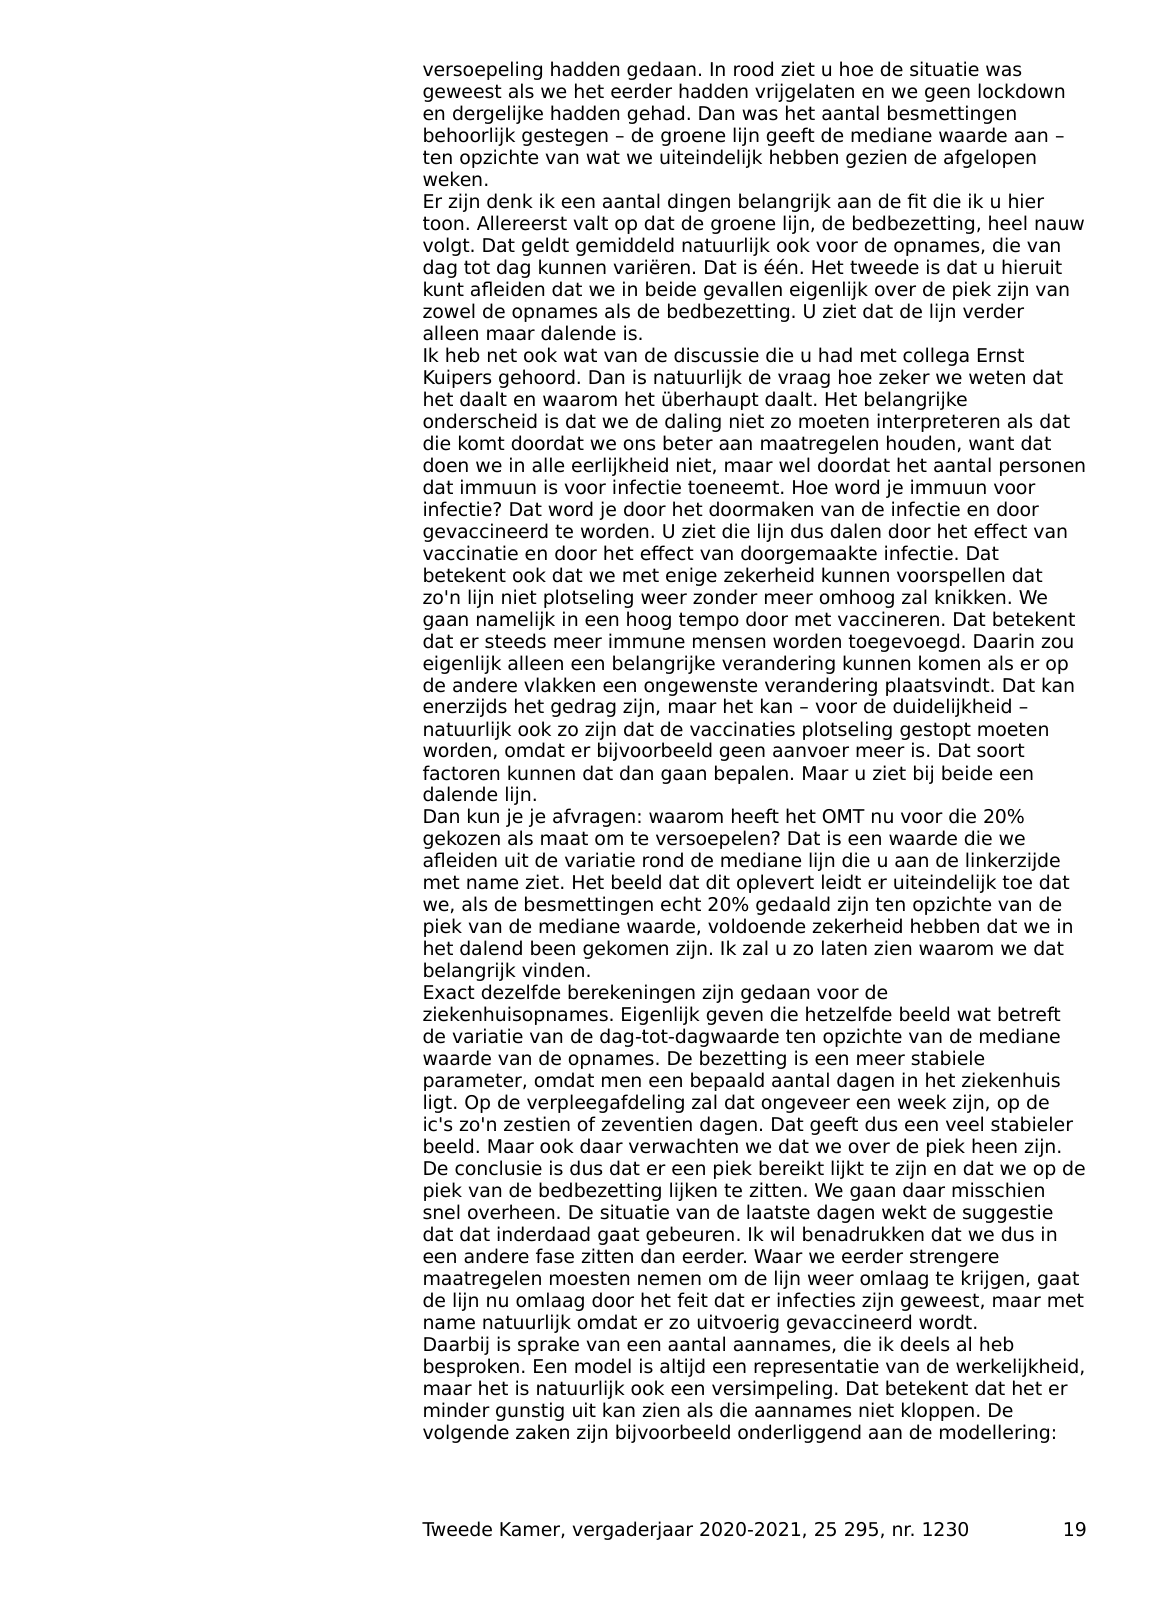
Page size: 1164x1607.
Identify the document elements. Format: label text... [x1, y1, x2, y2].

text Ik heb net ook wat van de discussie die u had met collega Ernst Kuipers gehoord. Dan is natuurlijk de vraag hoe zeker we weten dat het daalt en waarom het überhaupt daalt. Het belangrijke onderscheid is dat we de daling niet zo moeten interpreteren als dat die komt doordat we ons beter aan maatregelen houden, want dat doen we in alle eerlijkheid niet, maar wel doordat het aantal personen dat immuun is voor infectie toeneemt. Hoe word je immuun voor infectie? Dat word je door het doormaken van de infectie en door gevaccineerd te worden. U ziet die lijn dus dalen door het effect van vaccinatie en door het effect van doorgemaakte infectie. Dat betekent ook dat we met enige zekerheid kunnen voorspellen dat zo'n lijn niet plotseling weer zonder meer omhoog zal knikken. We gaan namelijk in een hoog tempo door met vaccineren. Dat betekent dat er steeds meer immune mensen worden toegevoegd. Daarin zou eigenlijk alleen een belangrijke verandering kunnen komen als er op de andere vlakken een ongewenste verandering plaatsvindt. Dat kan enerzijds het gedrag zijn, maar het kan – voor de duidelijkheid – natuurlijk ook zo zijn dat de vaccinaties plotseling gestopt moeten worden, omdat er bijvoorbeeld geen aanvoer meer is. Dat soort factoren kunnen dat dan gaan bepalen. Maar u ziet bij beide een dalende lijn. [422, 345, 1087, 806]
text Exact dezelfde berekeningen zijn gedaan voor de ziekenhuisopnames. Eigenlijk geven die hetzelfde beeld wat betreft de variatie van de dag-tot-dagwaarde ten opzichte van de mediane waarde van de opnames. De bezetting is een meer stabiele parameter, omdat men een bepaald aantal dagen in het ziekenhuis ligt. Op de verpleegafdeling zal dat ongeveer een week zijn, op de ic's zo'n zestien of zeventien dagen. Dat geeft dus een veel stabieler beeld. Maar ook daar verwachten we dat we over de piek heen zijn. [422, 982, 1087, 1158]
text Er zijn denk ik een aantal dingen belangrijk aan de fit die ik u hier toon. Allereerst valt op dat de groene lijn, de bedbezetting, heel nauw volgt. Dat geldt gemiddeld natuurlijk ook voor de opnames, die van dag tot dag kunnen variëren. Dat is één. Het tweede is dat u hieruit kunt afleiden dat we in beide gevallen eigenlijk over de piek zijn van zowel de opnames als de bedbezetting. U ziet dat de lijn verder alleen maar dalende is. [422, 191, 1087, 345]
text De conclusie is dus dat er een piek bereikt lijkt te zijn en dat we op de piek van de bedbezetting lijken te zitten. We gaan daar misschien snel overheen. De situatie van de laatste dagen wekt de suggestie dat dat inderdaad gaat gebeuren. Ik wil benadrukken dat we dus in een andere fase zitten dan eerder. Waar we eerder strengere maatregelen moesten nemen om de lijn weer omlaag te krijgen, gaat de lijn nu omlaag door het feit dat er infecties zijn geweest, maar met name natuurlijk omdat er zo uitvoerig gevaccineerd wordt. [422, 1158, 1087, 1334]
text Dan kun je je afvragen: waarom heeft het OMT nu voor die 20% gekozen als maat om te versoepelen? Dat is een waarde die we afleiden uit de variatie rond de mediane lijn die u aan de linkerzijde met name ziet. Het beeld dat dit oplevert leidt er uiteindelijk toe dat we, als de besmettingen echt 20% gedaald zijn ten opzichte van de piek van de mediane waarde, voldoende zekerheid hebben dat we in het dalend been gekomen zijn. Ik zal u zo laten zien waarom we dat belangrijk vinden. [422, 806, 1087, 982]
text Daarbij is sprake van een aantal aannames, die ik deels al heb besproken. Een model is altijd een representatie van de werkelijkheid, maar het is natuurlijk ook een versimpeling. Dat betekent dat het er minder gunstig uit kan zien als die aannames niet kloppen. De volgende zaken zijn bijvoorbeeld onderliggend aan de modellering: [422, 1334, 1087, 1444]
text versoepeling hadden gedaan. In rood ziet u hoe de situatie was geweest als we het eerder hadden vrijgelaten en we geen lockdown en dergelijke hadden gehad. Dan was het aantal besmettingen behoorlijk gestegen – de groene lijn geeft de mediane waarde aan – ten opzichte van wat we uiteindelijk hebben gezien de afgelopen weken. [422, 59, 1087, 191]
